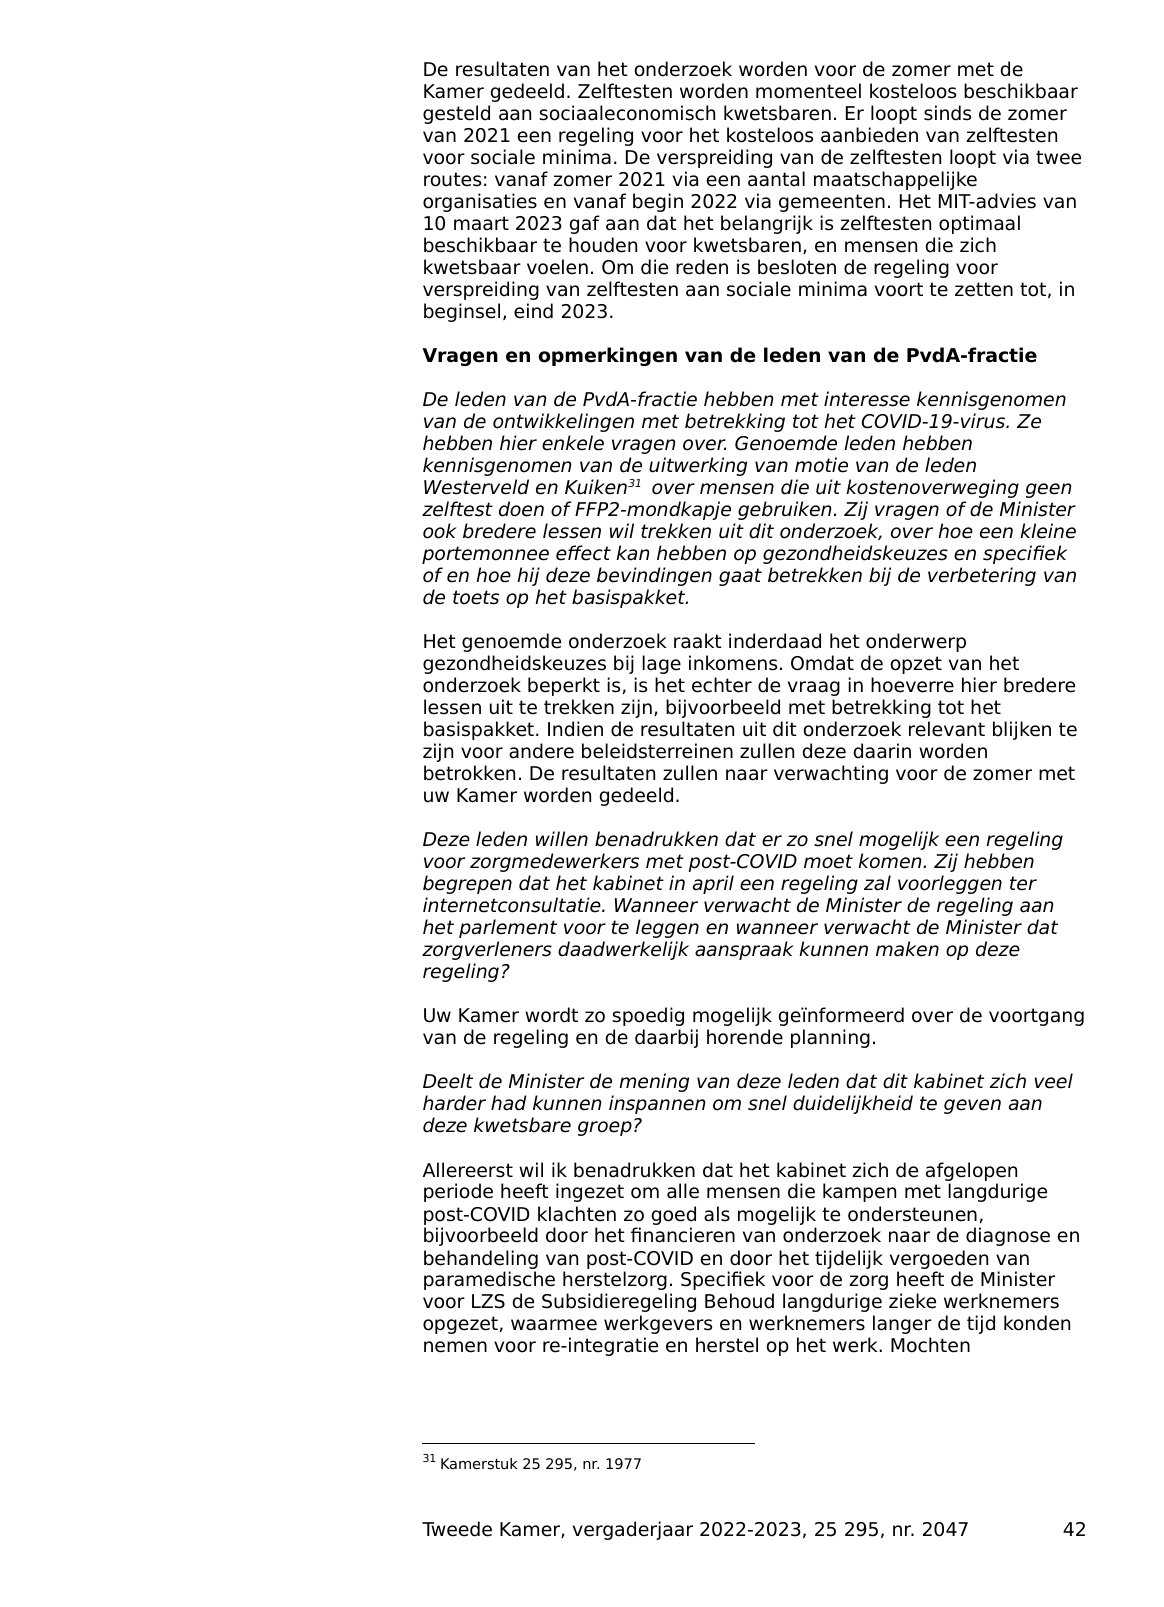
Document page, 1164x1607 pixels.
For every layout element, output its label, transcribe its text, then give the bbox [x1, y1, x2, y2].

text Het genoemde onderzoek raakt inderdaad het onderwerp gezondheidskeuzes bij lage inkomens. Omdat de opzet van het onderzoek beperkt is, is het echter de vraag in hoeverre hier bredere lessen uit te trekken zijn, bijvoorbeeld met betrekking tot het basispakket. Indien de resultaten uit dit onderzoek relevant blijken te zijn voor andere beleidsterreinen zullen deze daarin worden betrokken. De resultaten zullen naar verwachting voor de zomer met uw Kamer worden gedeeld. [422, 631, 1087, 807]
subtitle Vragen en opmerkingen van de leden van de PvdA-fractie [422, 345, 1087, 367]
text De resultaten van het onderzoek worden voor de zomer met de Kamer gedeeld. Zelftesten worden momenteel kosteloos beschikbaar gesteld aan sociaaleconomisch kwetsbaren. Er loopt sinds de zomer van 2021 een regeling voor het kosteloos aanbieden van zelftesten voor sociale minima. De verspreiding van de zelftesten loopt via twee routes: vanaf zomer 2021 via een aantal maatschappelijke organisaties en vanaf begin 2022 via gemeenten. Het MIT-advies van 10 maart 2023 gaf aan dat het belangrijk is zelftesten optimaal beschikbaar te houden voor kwetsbaren, en mensen die zich kwetsbaar voelen. Om die reden is besloten de regeling voor verspreiding van zelftesten aan sociale minima voort te zetten tot, in beginsel, eind 2023. [422, 59, 1087, 323]
text Deelt de Minister de mening van deze leden dat dit kabinet zich veel harder had kunnen inspannen om snel duidelijkheid te geven aan deze kwetsbare groep? [422, 1071, 1087, 1137]
text Deze leden willen benadrukken dat er zo snel mogelijk een regeling voor zorgmedewerkers met post-COVID moet komen. Zij hebben begrepen dat het kabinet in april een regeling zal voorleggen ter internetconsultatie. Wanneer verwacht de Minister de regeling aan het parlement voor te leggen en wanneer verwacht de Minister dat zorgverleners daadwerkelijk aanspraak kunnen maken op deze regeling? [422, 829, 1087, 983]
text Uw Kamer wordt zo spoedig mogelijk geïnformeerd over de voortgang van de regeling en de daarbij horende planning. [422, 1005, 1087, 1049]
text De leden van de PvdA-fractie hebben met interesse kennisgenomen van de ontwikkelingen met betrekking tot het COVID-19-virus. Ze hebben hier enkele vragen over. Genoemde leden hebben kennisgenomen van de uitwerking van motie van de leden Westerveld en Kuiken over mensen die uit kostenoverweging geen zelftest doen of FFP2-mondkapje gebruiken. Zij vragen of de Minister ook bredere lessen wil trekken uit dit onderzoek, over hoe een kleine portemonnee effect kan hebben op gezondheidskeuzes en specifiek of en hoe hij deze bevindingen gaat betrekken bij de verbetering van de toets op het basispakket. [422, 389, 1087, 609]
text Kamerstuk 25 295, nr. 1977 [422, 1452, 1087, 1474]
text Allereerst wil ik benadrukken dat het kabinet zich de afgelopen periode heeft ingezet om alle mensen die kampen met langdurige post-COVID klachten zo goed als mogelijk te ondersteunen, bijvoorbeeld door het financieren van onderzoek naar de diagnose en behandeling van post-COVID en door het tijdelijk vergoeden van paramedische herstelzorg. Specifiek voor de zorg heeft de Minister voor LZS de Subsidieregeling Behoud langdurige zieke werknemers opgezet, waarmee werkgevers en werknemers langer de tijd konden nemen voor re-integratie en herstel op het werk. Mochten [422, 1159, 1087, 1357]
